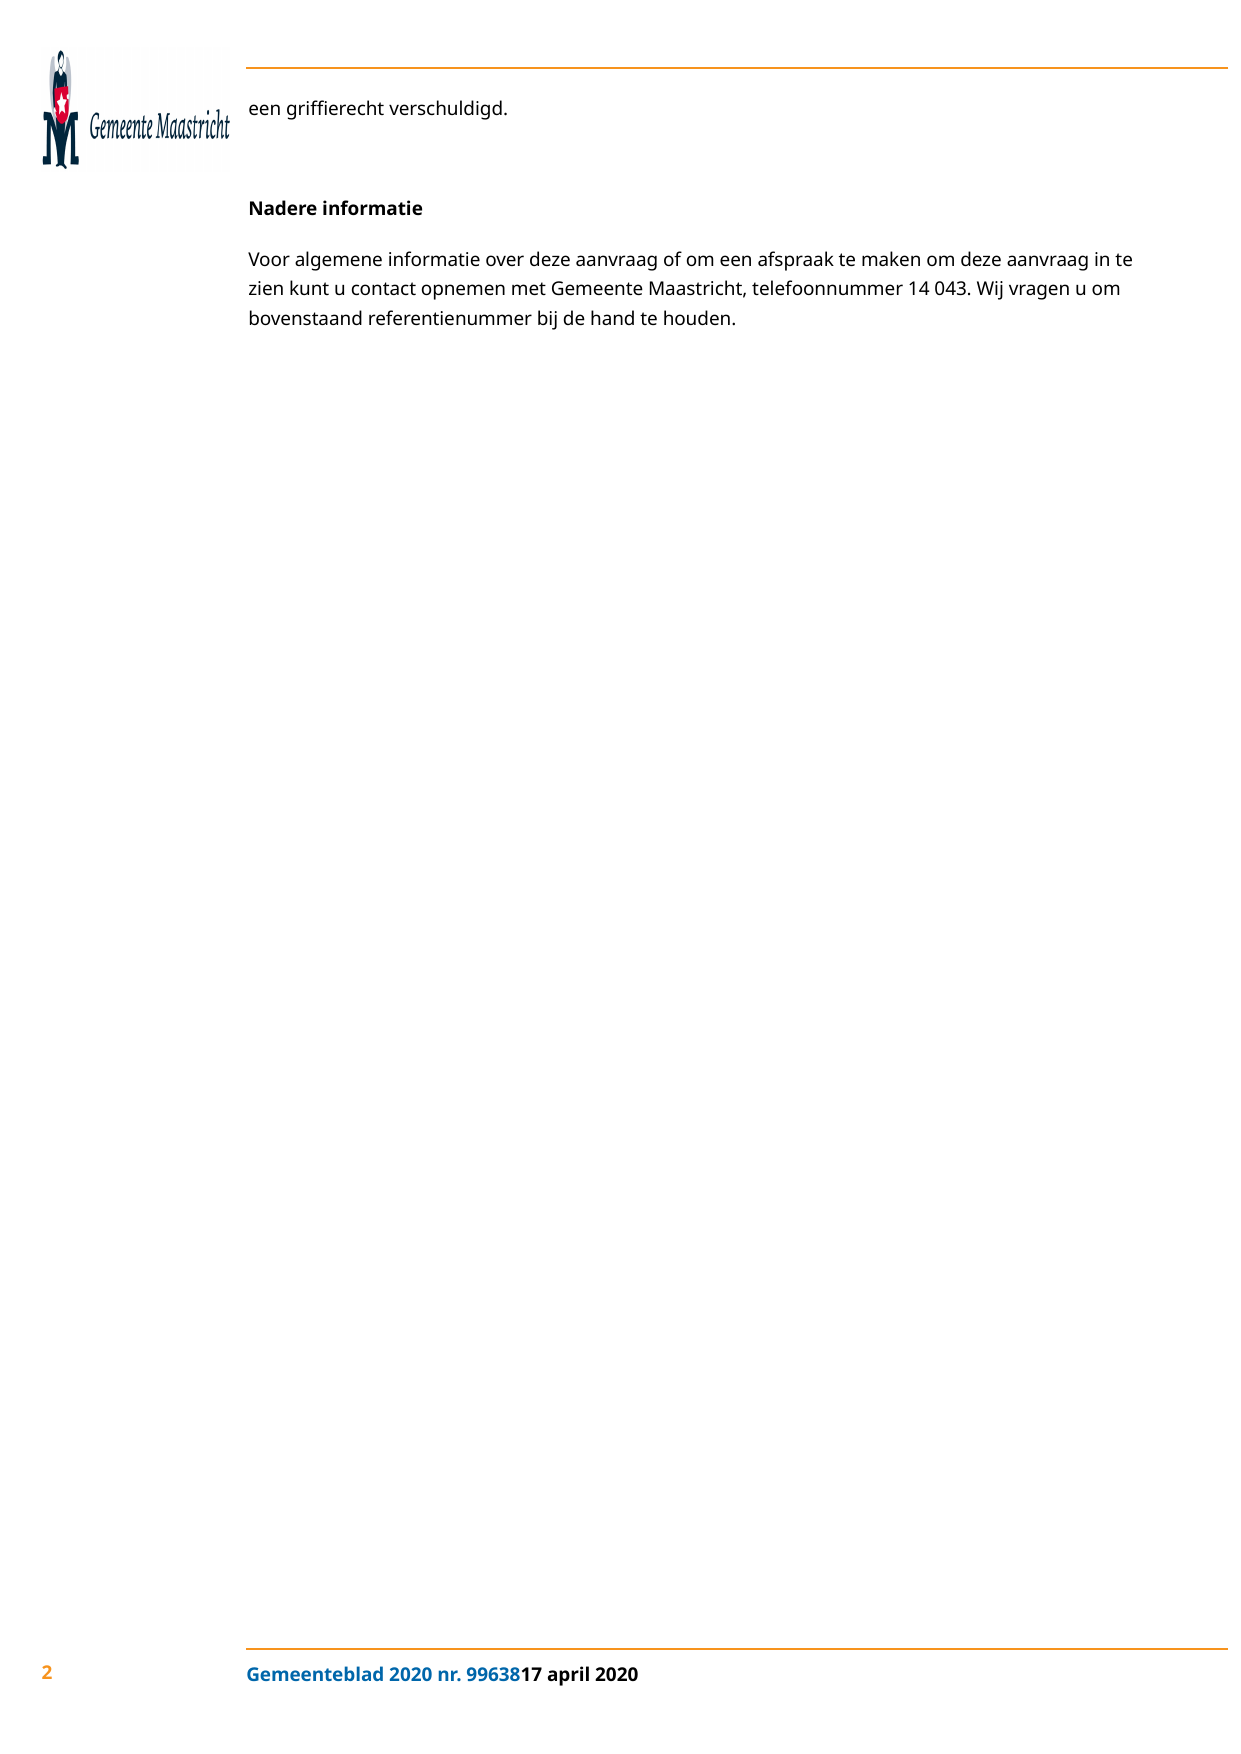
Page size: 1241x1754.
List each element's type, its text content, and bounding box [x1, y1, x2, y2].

text Voor algemene informatie over deze aanvraag of om een afspraak te maken om deze aanvraag in te zien kunt u contact opnemen met Gemeente Maastricht, telefoonnummer 14 043. Wij vragen u om bovenstaand referentienummer bij de hand te houden. [248, 246, 1152, 331]
text Nadere informatie [248, 196, 1152, 221]
text een griffierecht verschuldigd. [248, 95, 1152, 121]
picture [41, 47, 231, 172]
